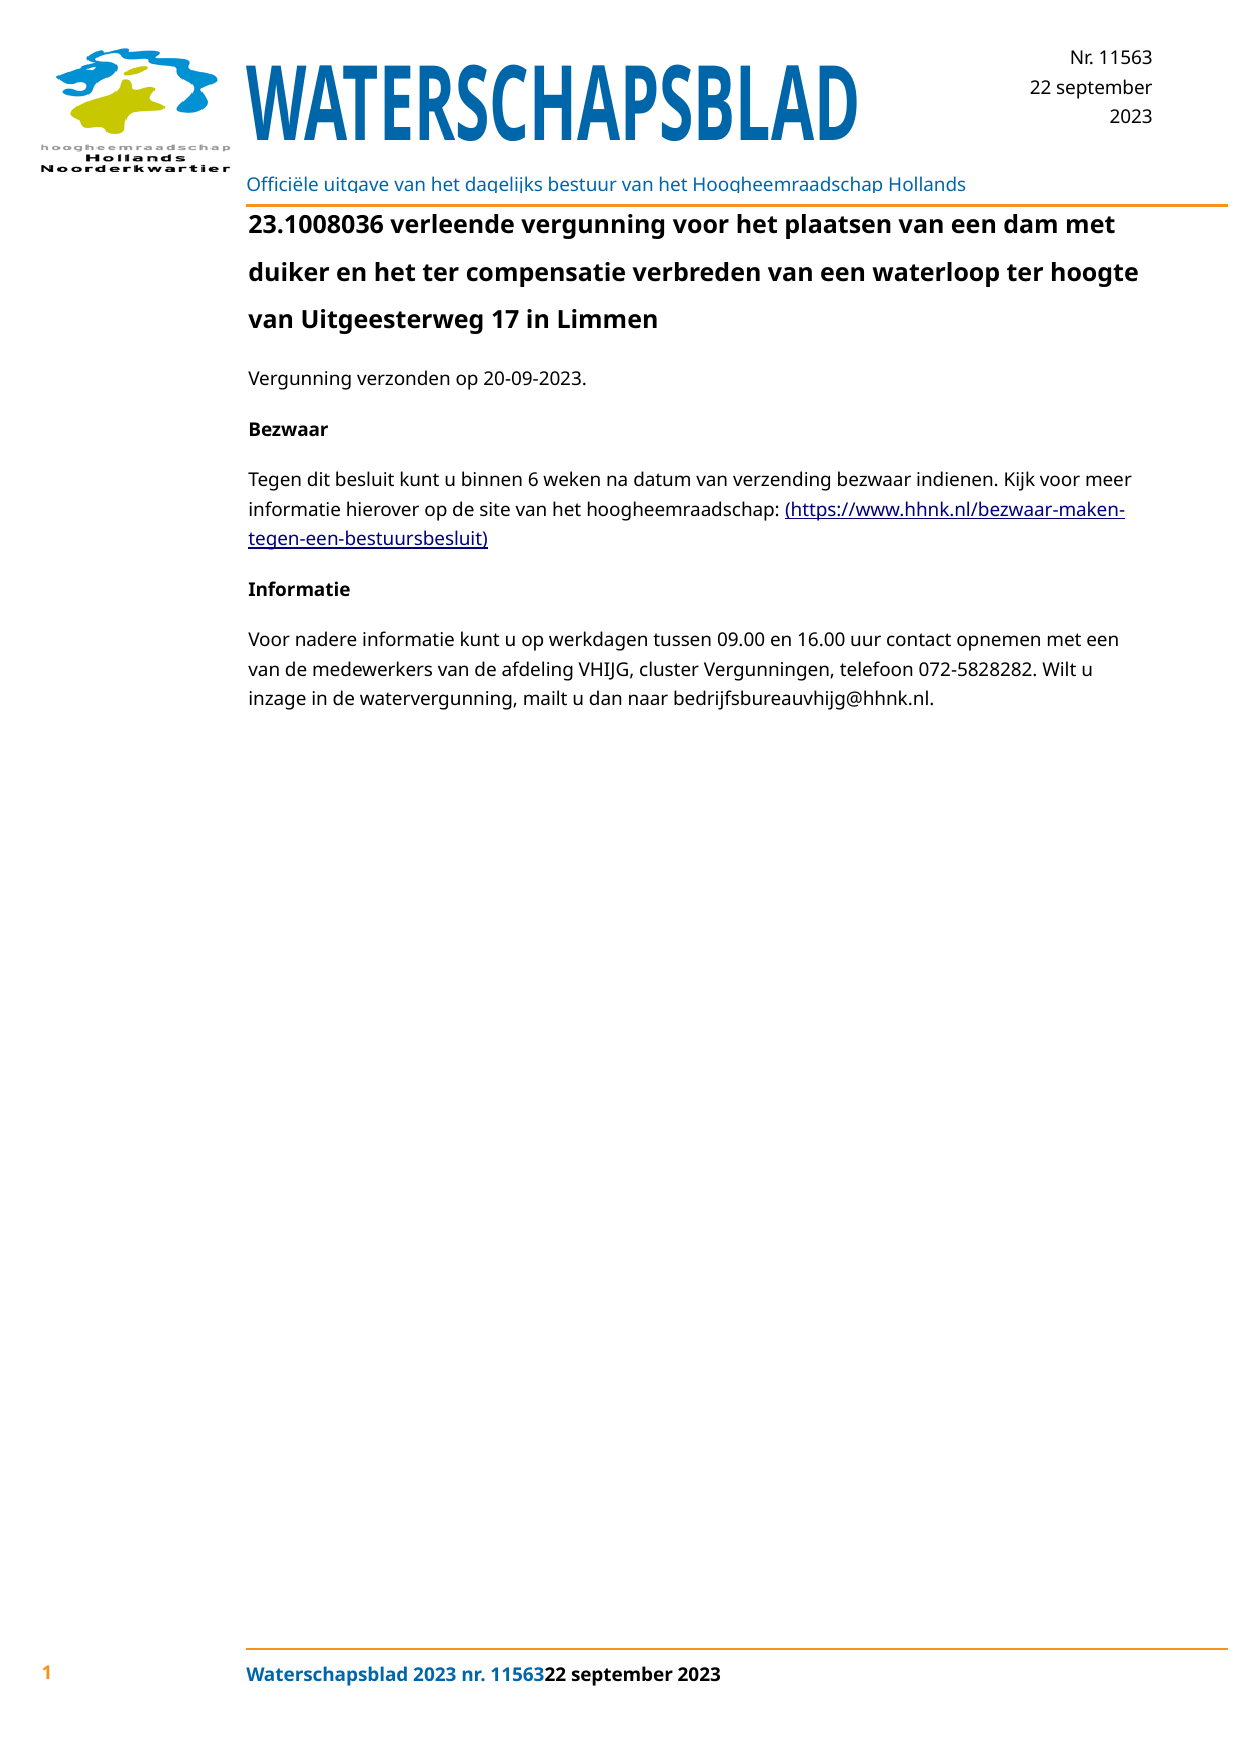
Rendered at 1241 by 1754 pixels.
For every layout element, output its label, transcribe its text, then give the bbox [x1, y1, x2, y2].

text Tegen dit besluit kunt u binnen 6 weken na datum van verzending bezwaar indienen. Kijk voor meer informatie hierover op de site van het hoogheemraadschap: (https://www.hhnk.nl/bezwaar-maken-tegen-een-bestuursbesluit) [248, 466, 1152, 551]
text Bezwaar [248, 416, 1152, 442]
text Voor nadere informatie kunt u op werkdagen tussen 09.00 en 16.00 uur contact opnemen met een van de medewerkers van de afdeling VHIJG, cluster Vergunningen, telefoon 072-5828282. Wilt u inzage in de watervergunning, mailt u dan naar bedrijfsbureauvhijg@hhnk.nl. [248, 626, 1152, 711]
text Vergunning verzonden op 20-09-2023. [248, 366, 1152, 391]
text Informatie [248, 576, 1152, 602]
text 23.1008036 verleende vergunning voor het plaatsen van een dam met duiker en het ter compensatie verbreden van een waterloop ter hoogte van Uitgeesterweg 17 in Limmen [248, 207, 1152, 336]
picture [41, 47, 231, 172]
